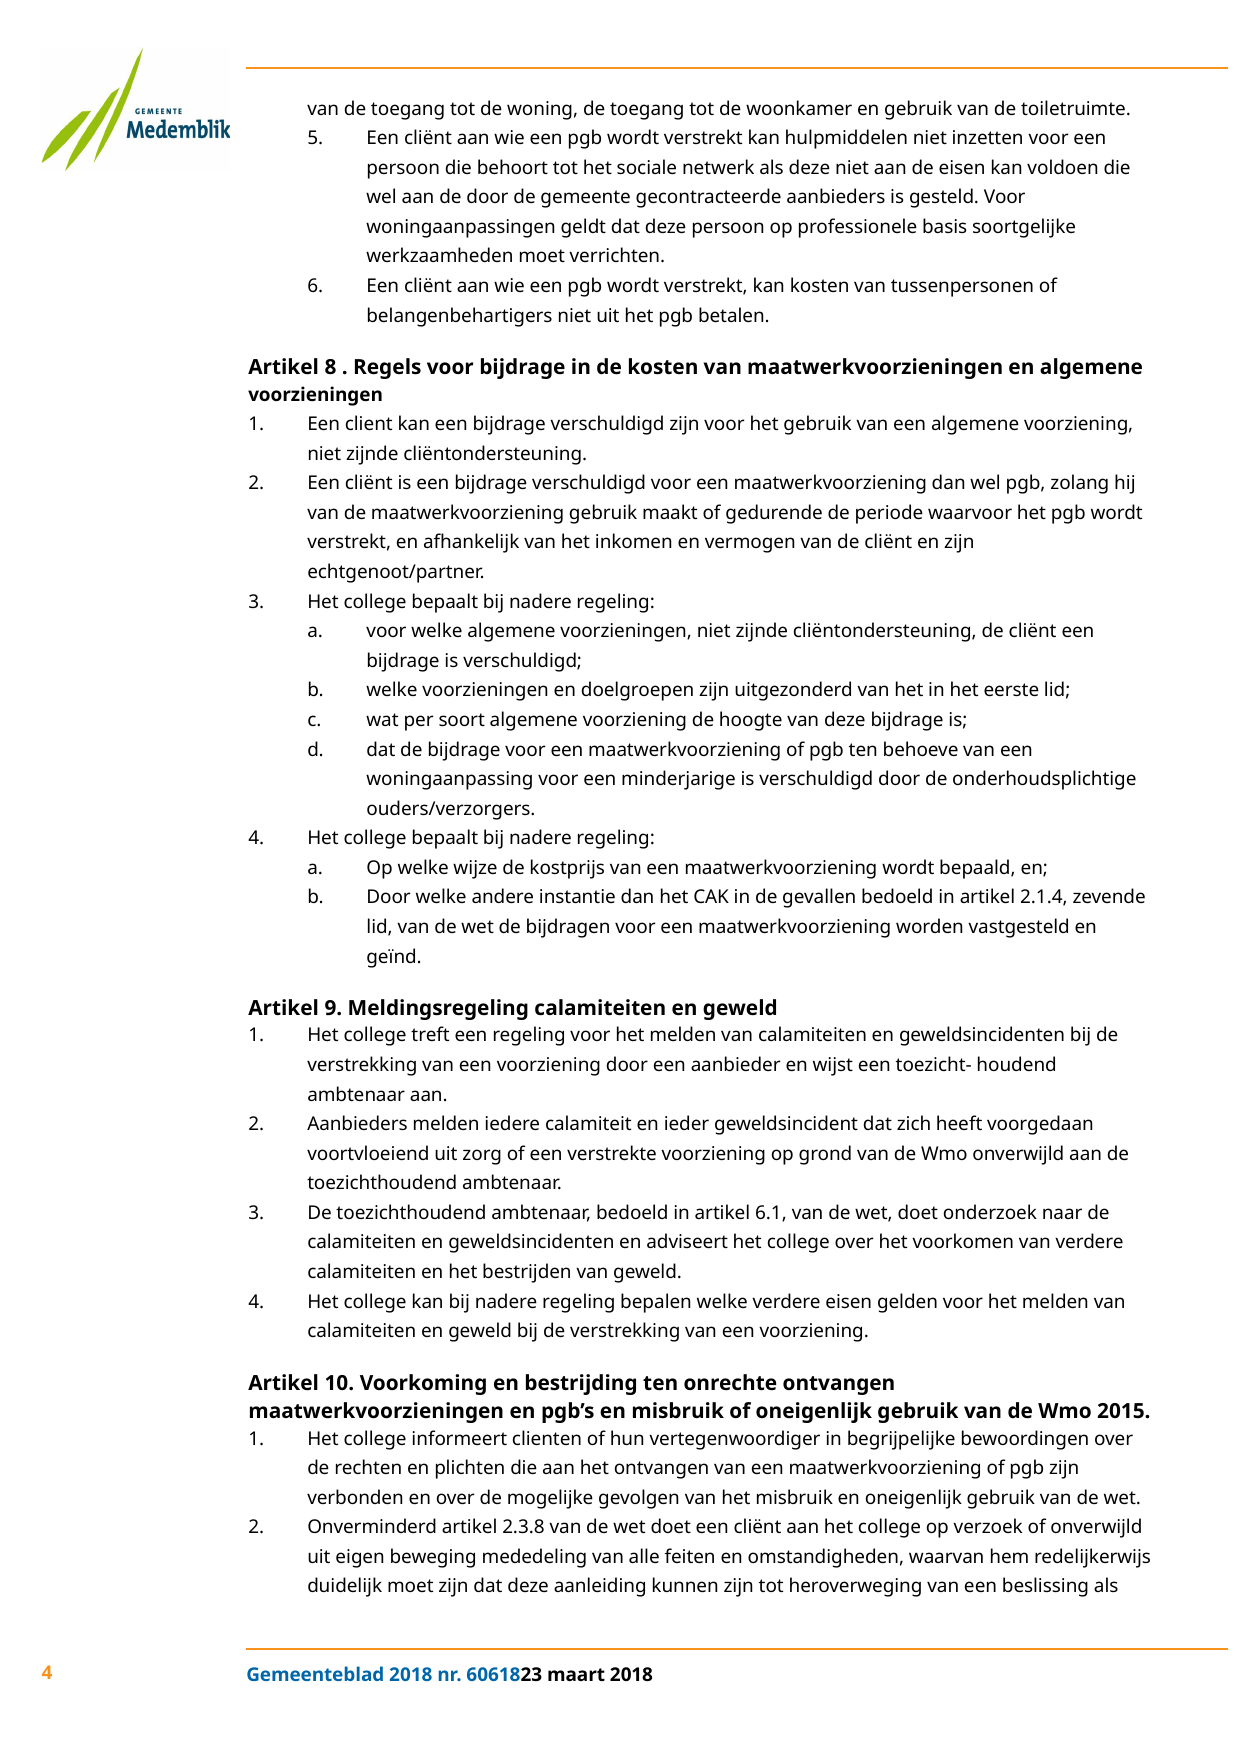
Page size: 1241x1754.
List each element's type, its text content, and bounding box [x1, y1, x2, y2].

list Een cliënt is een bijdrage verschuldigd voor een maatwerkvoorziening dan wel pgb, zolang hij van de maatwerkvoorziening gebruik maakt of gedurende de periode waarvoor het pgb wordt verstrekt, en afhankelijk van het inkomen en vermogen van de cliënt en zijn echtgenoot/partner. [248, 469, 1152, 584]
text Artikel 10. Voorkoming en bestrijding ten onrechte ontvangen maatwerkvoorzieningen en pgb’s en misbruik of oneigenlijk gebruik van de Wmo 2015. [248, 1368, 1152, 1425]
list dat de bijdrage voor een maatwerkvoorziening of pgb ten behoeve van een woningaanpassing voor een minderjarige is verschuldigd door de onderhoudsplichtige ouders/verzorgers. [307, 736, 1152, 821]
text voorzieningen [248, 381, 1152, 406]
list Op welke wijze de kostprijs van een maatwerkvoorziening wordt bepaald, en; [307, 854, 1152, 880]
list Het college bepaalt bij nadere regeling: [248, 824, 1152, 850]
list Het college bepaalt bij nadere regeling: [248, 588, 1152, 613]
list wat per soort algemene voorziening de hoogte van deze bijdrage is; [307, 706, 1152, 732]
list Het college kan bij nadere regeling bepalen welke verdere eisen gelden voor het melden van calamiteiten en geweld bij de verstrekking van een voorziening. [248, 1288, 1152, 1343]
list Een cliënt aan wie een pgb wordt verstrekt kan hulpmiddelen niet inzetten voor een persoon die behoort tot het sociale netwerk als deze niet aan de eisen kan voldoen die wel aan de door de gemeente gecontracteerde aanbieders is gesteld. Voor woningaanpassingen geldt dat deze persoon op professionele basis soortgelijke werkzaamheden moet verrichten. [307, 124, 1152, 268]
list Het college treft een regeling voor het melden van calamiteiten en geweldsincidenten bij de verstrekking van een voorziening door een aanbieder en wijst een toezicht- houdend ambtenaar aan. [248, 1022, 1152, 1107]
list van de toegang tot de woning, de toegang tot de woonkamer en gebruik van de toiletruimte. [248, 95, 1152, 121]
list Onverminderd artikel 2.3.8 van de wet doet een cliënt aan het college op verzoek of onverwijld uit eigen beweging mededeling van alle feiten en omstandigheden, waarvan hem redelijkerwijs duidelijk moet zijn dat deze aanleiding kunnen zijn tot heroverweging van een beslissing als [248, 1513, 1152, 1598]
list voor welke algemene voorzieningen, niet zijnde cliëntondersteuning, de cliënt een bijdrage is verschuldigd; [307, 617, 1152, 673]
list Aanbieders melden iedere calamiteit en ieder geweldsincident dat zich heeft voorgedaan voortvloeiend uit zorg of een verstrekte voorziening op grond van de Wmo onverwijld aan de toezichthoudend ambtenaar. [248, 1110, 1152, 1195]
list Een cliënt aan wie een pgb wordt verstrekt, kan kosten van tussenpersonen of belangenbehartigers niet uit het pgb betalen. [307, 272, 1152, 328]
list Een client kan een bijdrage verschuldigd zijn voor het gebruik van een algemene voorziening, niet zijnde cliëntondersteuning. [248, 410, 1152, 466]
text Artikel 8 . Regels voor bijdrage in de kosten van maatwerkvoorzieningen en algemene [248, 352, 1152, 381]
list Door welke andere instantie dan het CAK in de gevallen bedoeld in artikel 2.1.4, zevende lid, van de wet de bijdragen voor een maatwerkvoorziening worden vastgesteld en geïnd. [307, 884, 1152, 968]
picture [41, 47, 231, 172]
text Artikel 9. Meldingsregeling calamiteiten en geweld [248, 993, 1152, 1022]
list Het college informeert clienten of hun vertegenwoordiger in begrijpelijke bewoordingen over de rechten en plichten die aan het ontvangen van een maatwerkvoorziening of pgb zijn verbonden en over de mogelijke gevolgen van het misbruik en oneigenlijk gebruik van de wet. [248, 1425, 1152, 1510]
list welke voorzieningen en doelgroepen zijn uitgezonderd van het in het eerste lid; [307, 677, 1152, 702]
list De toezichthoudend ambtenaar, bedoeld in artikel 6.1, van de wet, doet onderzoek naar de calamiteiten en geweldsincidenten en adviseert het college over het voorkomen van verdere calamiteiten en het bestrijden van geweld. [248, 1199, 1152, 1284]
